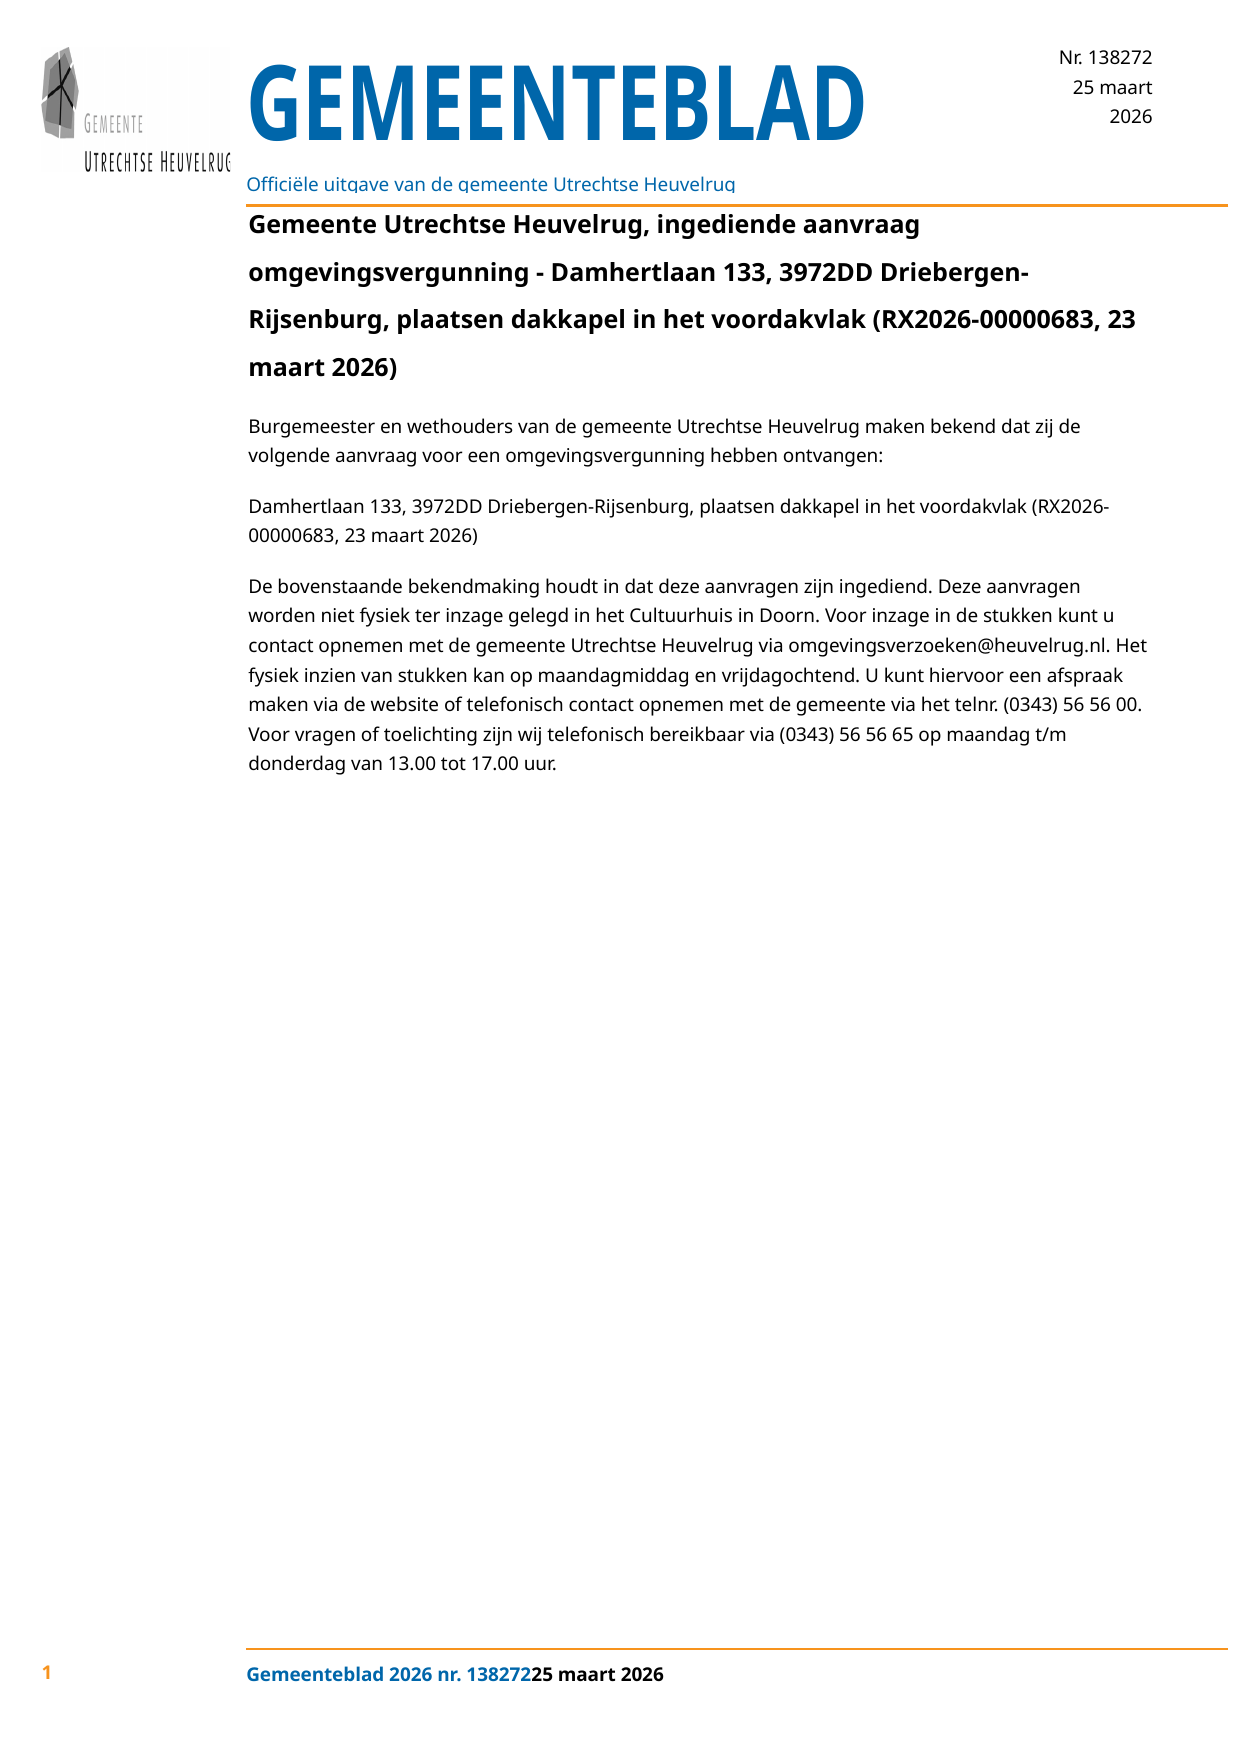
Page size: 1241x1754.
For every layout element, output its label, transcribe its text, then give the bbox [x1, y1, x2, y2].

picture [41, 47, 231, 172]
text De bovenstaande bekendmaking houdt in dat deze aanvragen zijn ingediend. Deze aanvragen worden niet fysiek ter inzage gelegd in het Cultuurhuis in Doorn. Voor inzage in de stukken kunt u contact opnemen met de gemeente Utrechtse Heuvelrug via omgevingsverzoeken@heuvelrug.nl. Het fysiek inzien van stukken kan op maandagmiddag en vrijdagochtend. U kunt hiervoor een afspraak maken via de website of telefonisch contact opnemen met de gemeente via het telnr. (0343) 56 56 00. Voor vragen of toelichting zijn wij telefonisch bereikbaar via (0343) 56 56 65 op maandag t/m donderdag van 13.00 tot 17.00 uur. [248, 573, 1152, 776]
text Damhertlaan 133, 3972DD Driebergen-Rijsenburg, plaatsen dakkapel in het voordakvlak (RX2026-00000683, 23 maart 2026) [248, 493, 1152, 548]
text Gemeente Utrechtse Heuvelrug, ingediende aanvraag omgevingsvergunning - Damhertlaan 133, 3972DD Driebergen-Rijsenburg, plaatsen dakkapel in het voordakvlak (RX2026-00000683, 23 maart 2026) [248, 207, 1152, 384]
text Burgemeester en wethouders van de gemeente Utrechtse Heuvelrug maken bekend dat zij de volgende aanvraag voor een omgevingsvergunning hebben ontvangen: [248, 413, 1152, 468]
